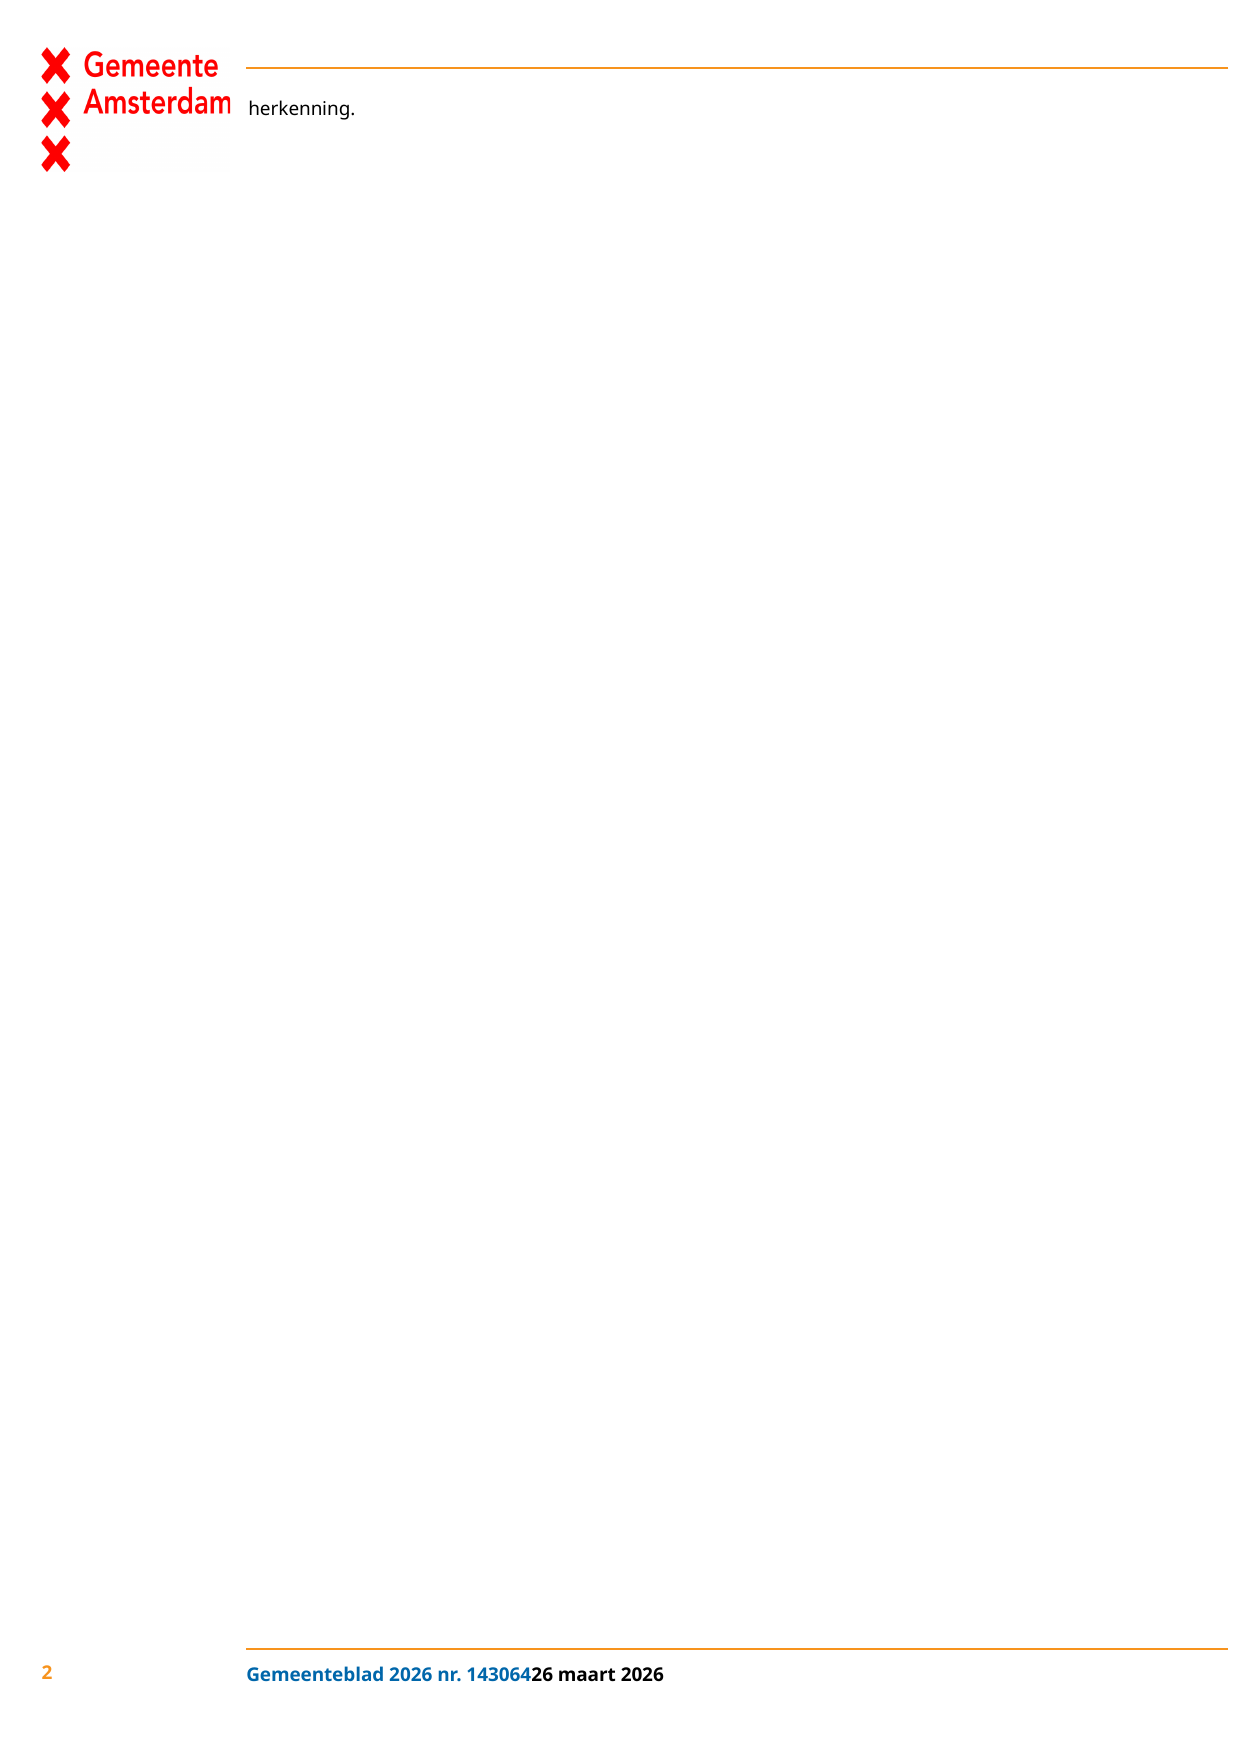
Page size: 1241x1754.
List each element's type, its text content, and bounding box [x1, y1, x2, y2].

text herkenning. [248, 95, 1152, 121]
picture [41, 47, 231, 172]
